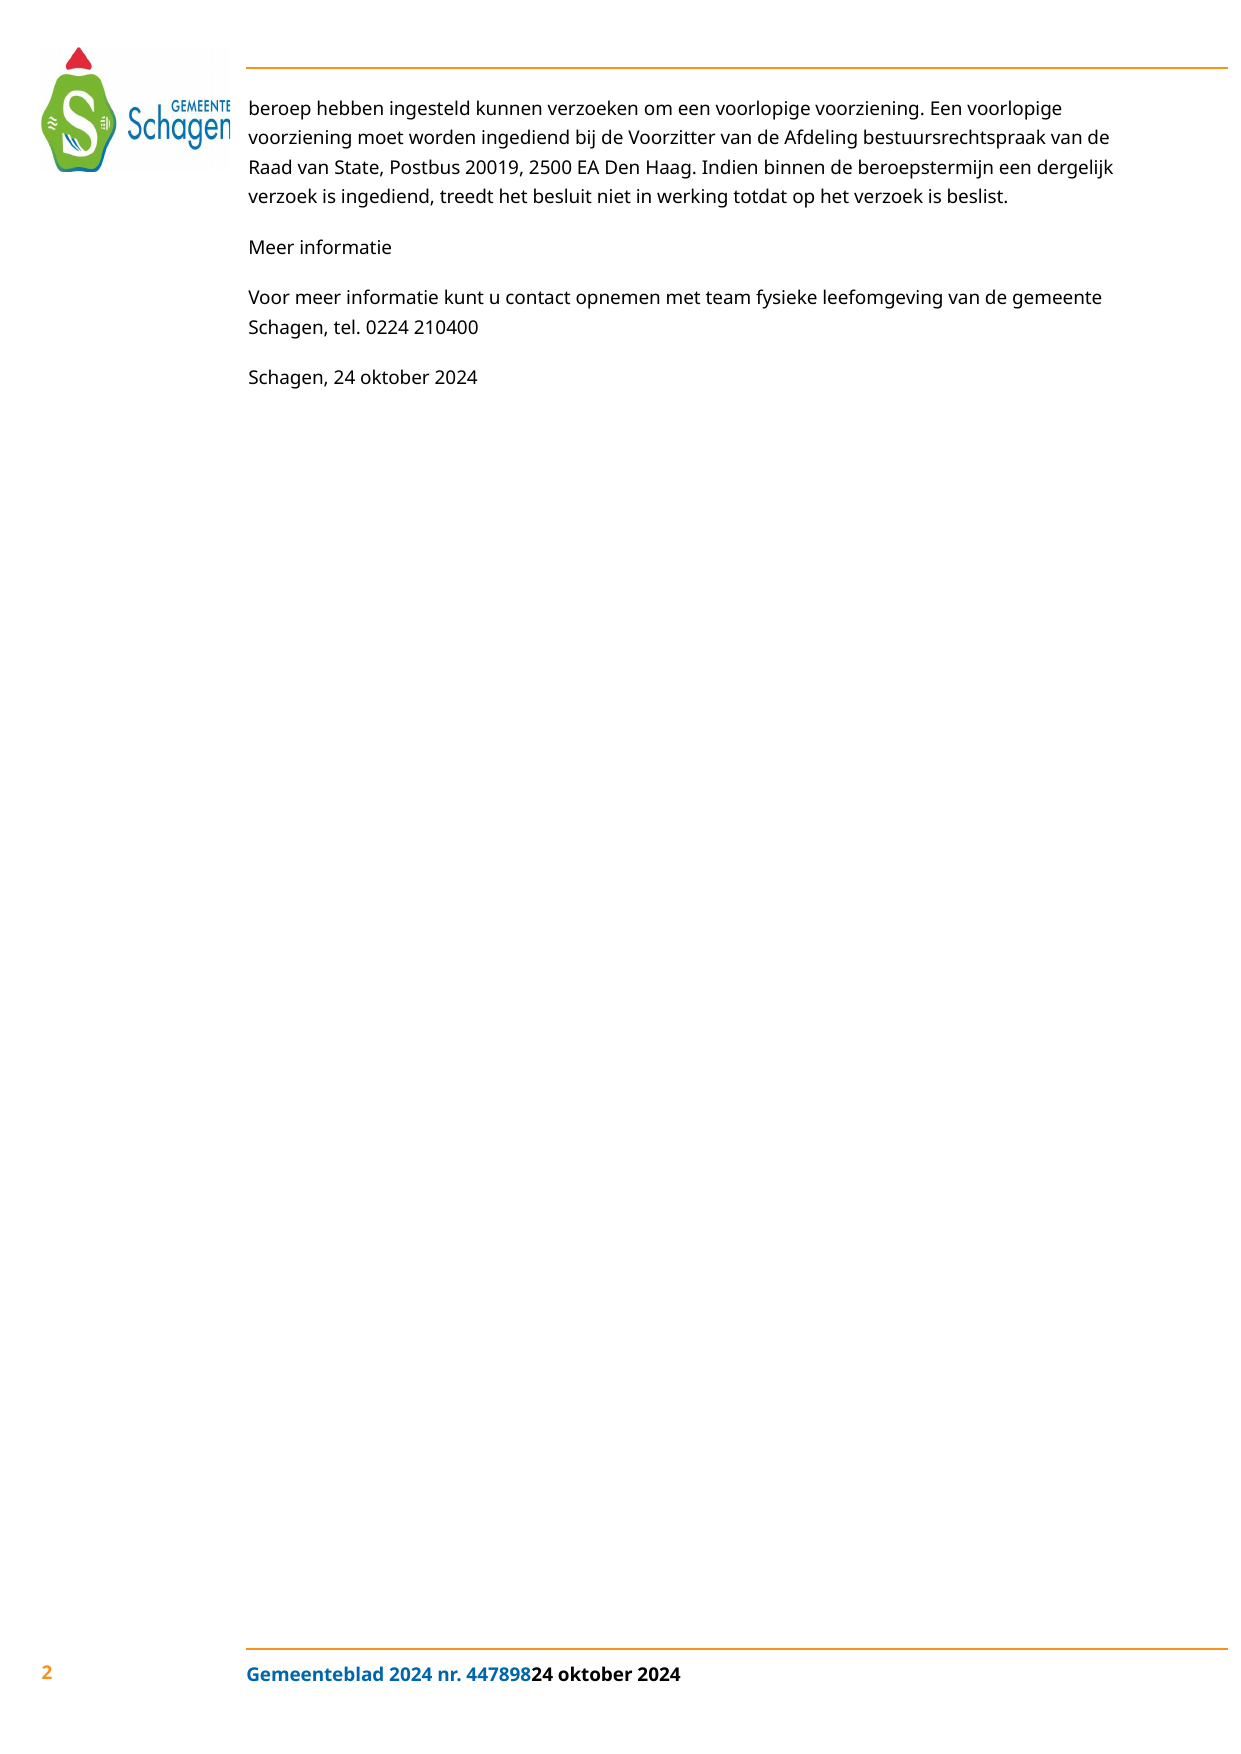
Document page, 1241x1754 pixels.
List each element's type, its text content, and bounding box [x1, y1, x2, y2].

picture [41, 47, 231, 172]
text Meer informatie [248, 234, 1152, 260]
text Voor meer informatie kunt u contact opnemen met team fysieke leefomgeving van de gemeente Schagen, tel. 0224 210400 [248, 284, 1152, 340]
text Schagen, 24 oktober 2024 [248, 364, 1152, 390]
text beroep hebben ingesteld kunnen verzoeken om een voorlopige voorziening. Een voorlopige voorziening moet worden ingediend bij de Voorzitter van de Afdeling bestuursrechtspraak van de Raad van State, Postbus 20019, 2500 EA Den Haag. Indien binnen de beroepstermijn een dergelijk verzoek is ingediend, treedt het besluit niet in werking totdat op het verzoek is beslist. [248, 95, 1152, 209]
